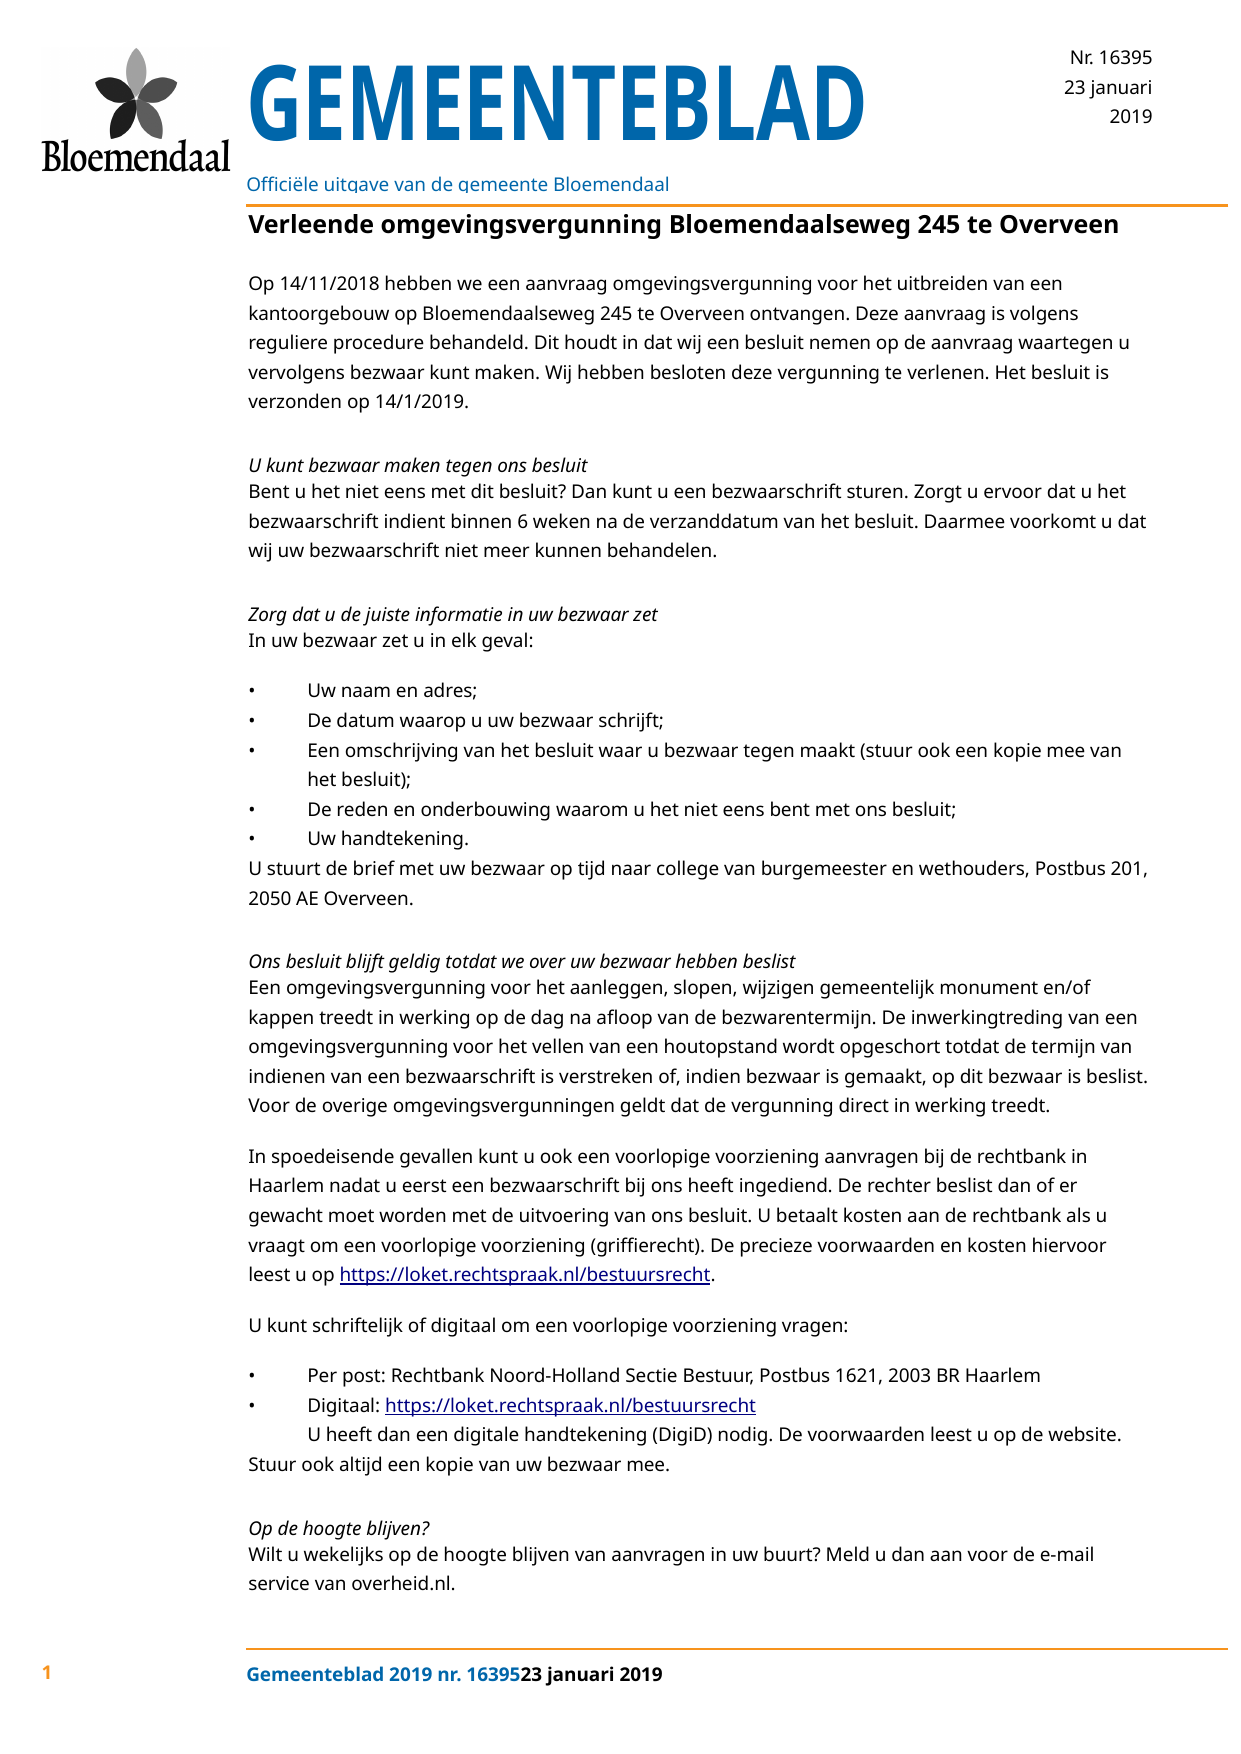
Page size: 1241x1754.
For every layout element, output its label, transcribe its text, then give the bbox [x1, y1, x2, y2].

text In spoedeisende gevallen kunt u ook een voorlopige voorziening aanvragen bij de rechtbank in Haarlem nadat u eerst een bezwaarschrift bij ons heeft ingediend. De rechter beslist dan of er gewacht moet worden met de uitvoering van ons besluit. U betaalt kosten aan de rechtbank als u vraagt om een voorlopige voorziening (griffierecht). De precieze voorwaarden en kosten hiervoor leest u op https://loket.rechtspraak.nl/bestuursrecht. [248, 1143, 1152, 1287]
list Een omschrijving van het besluit waar u bezwaar tegen maakt (stuur ook een kopie mee van het besluit); [248, 737, 1152, 792]
text In uw bezwaar zet u in elk geval: [248, 627, 1152, 653]
text U kunt schriftelijk of digitaal om een voorlopige voorziening vragen: [248, 1312, 1152, 1338]
text Ons besluit blijft geldig totdat we over uw bezwaar hebben beslist [248, 949, 1152, 974]
list De datum waarop u uw bezwaar schrijft; [248, 707, 1152, 733]
list Digitaal: https://loket.rechtspraak.nl/bestuursrecht [248, 1392, 1152, 1418]
text U kunt bezwaar maken tegen ons besluit [248, 453, 1152, 478]
list U heeft dan een digitale handtekening (DigiD) nodig. De voorwaarden leest u op de website. [248, 1421, 1152, 1447]
text Bent u het niet eens met dit besluit? Dan kunt u een bezwaarschrift sturen. Zorgt u ervoor dat u het bezwaarschrift indient binnen 6 weken na de verzanddatum van het besluit. Daarmee voorkomt u dat wij uw bezwaarschrift niet meer kunnen behandelen. [248, 478, 1152, 563]
picture [41, 47, 231, 172]
text Op de hoogte blijven? [248, 1515, 1152, 1541]
list De reden en onderbouwing waarom u het niet eens bent met ons besluit; [248, 796, 1152, 822]
text Op 14/11/2018 hebben we een aanvraag omgevingsvergunning voor het uitbreiden van een kantoorgebouw op Bloemendaalseweg 245 te Overveen ontvangen. Deze aanvraag is volgens reguliere procedure behandeld. Dit houdt in dat wij een besluit nemen op de aanvraag waartegen u vervolgens bezwaar kunt maken. Wij hebben besloten deze vergunning te verlenen. Het besluit is verzonden op 14/1/2019. [248, 270, 1152, 414]
list Uw handtekening. [248, 826, 1152, 851]
list Uw naam en adres; [248, 678, 1152, 703]
text Stuur ook altijd een kopie van uw bezwaar mee. [248, 1451, 1152, 1477]
list Per post: Rechtbank Noord-Holland Sectie Bestuur, Postbus 1621, 2003 BR Haarlem [248, 1362, 1152, 1388]
text U stuurt de brief met uw bezwaar op tijd naar college van burgemeester en wethouders, Postbus 201, 2050 AE Overveen. [248, 855, 1152, 910]
text Een omgevingsvergunning voor het aanleggen, slopen, wijzigen gemeentelijk monument en/of kappen treedt in werking op de dag na afloop van de bezwarentermijn. De inwerkingtreding van een omgevingsvergunning voor het vellen van een houtopstand wordt opgeschort totdat de termijn van indienen van een bezwaarschrift is verstreken of, indien bezwaar is gemaakt, op dit bezwaar is beslist. Voor de overige omgevingsvergunningen geldt dat de vergunning direct in werking treedt. [248, 974, 1152, 1118]
text Verleende omgevingsvergunning Bloemendaalseweg 245 te Overveen [248, 207, 1152, 241]
text Zorg dat u de juiste informatie in uw bezwaar zet [248, 601, 1152, 627]
text Wilt u wekelijks op de hoogte blijven van aanvragen in uw buurt? Meld u dan aan voor de e-mail service van overheid.nl. [248, 1541, 1152, 1596]
